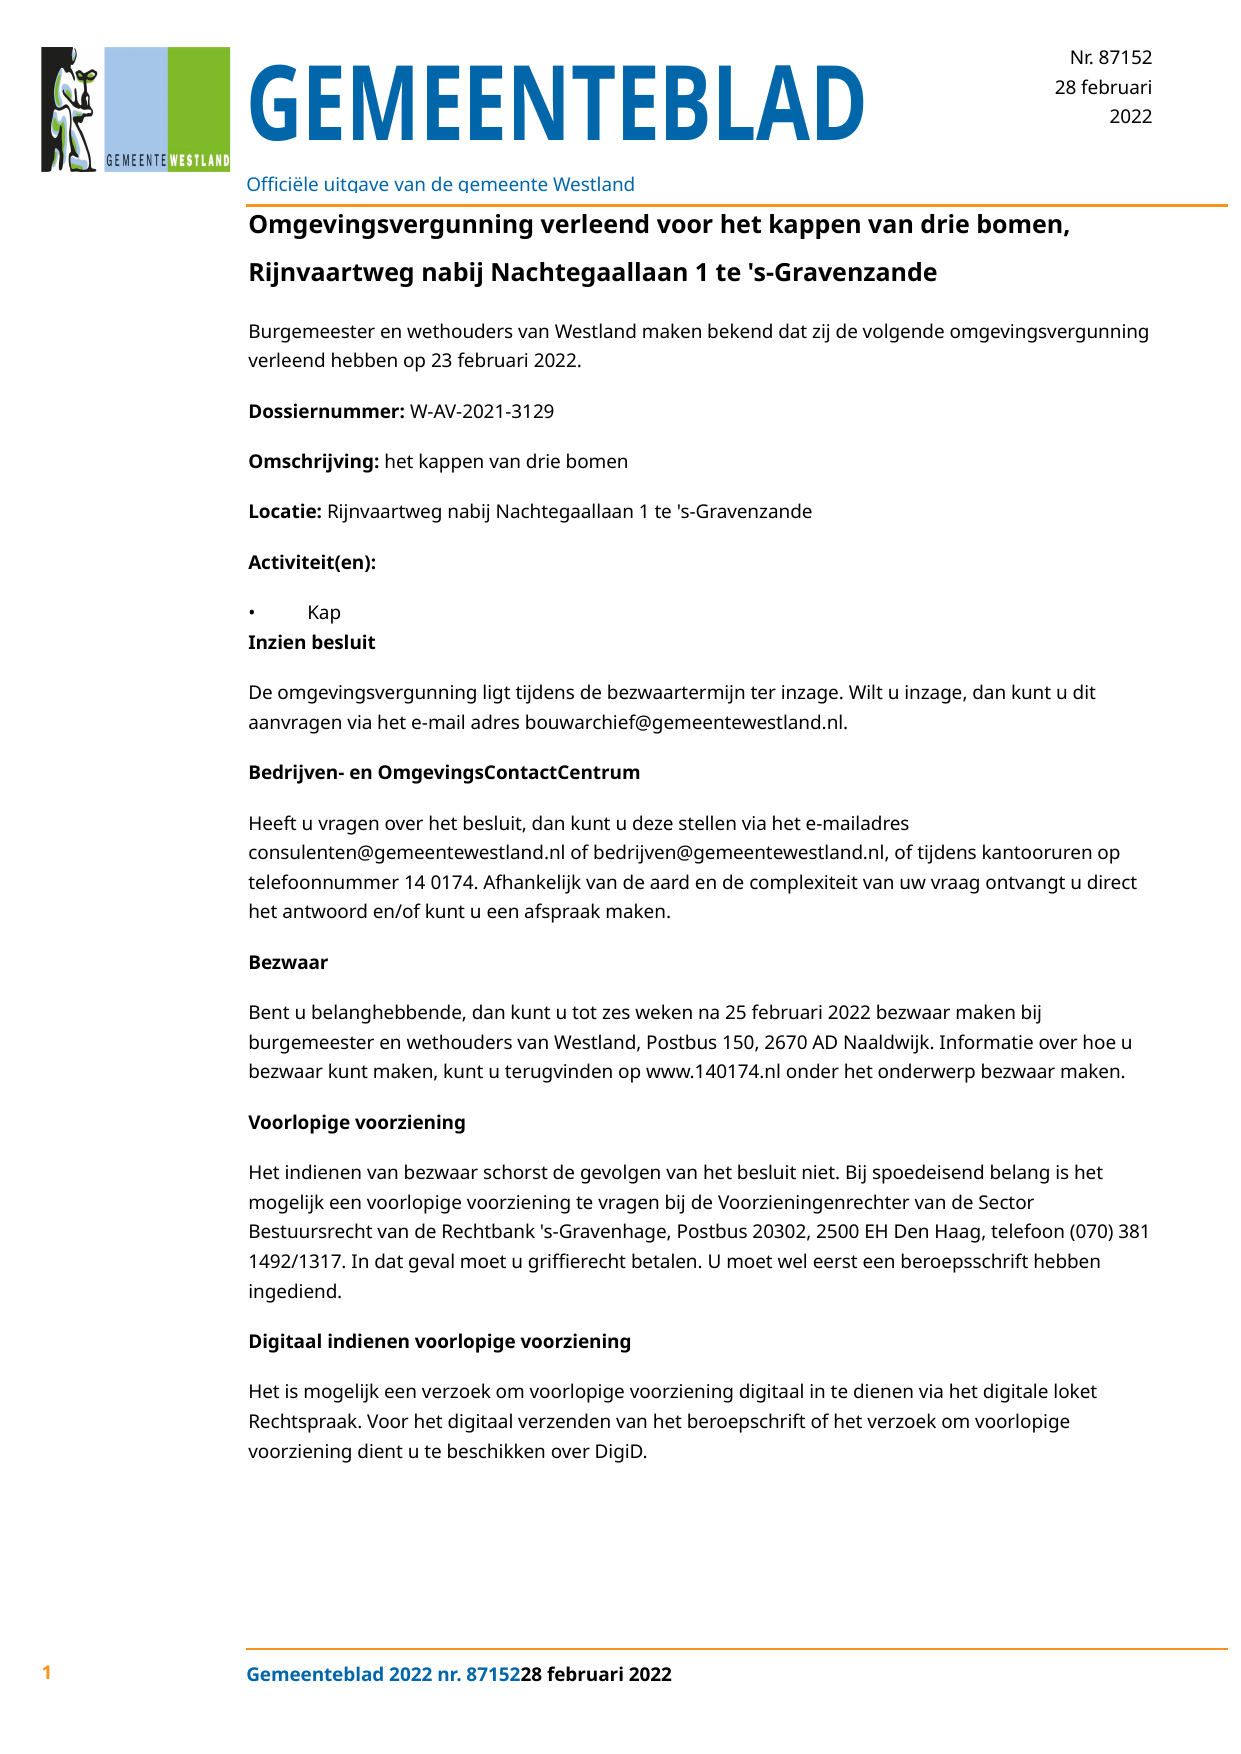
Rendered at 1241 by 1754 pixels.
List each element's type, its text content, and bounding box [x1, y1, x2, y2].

text Burgemeester en wethouders van Westland maken bekend dat zij de volgende omgevingsvergunning verleend hebben op 23 februari 2022. [248, 318, 1152, 373]
text Omschrijving: het kappen van drie bomen [248, 448, 1152, 474]
text Locatie: Rijnvaartweg nabij Nachtegaallaan 1 te 's-Gravenzande [248, 499, 1152, 524]
text Inzien besluit [248, 629, 1152, 655]
text Activiteit(en): [248, 549, 1152, 575]
text Bezwaar [248, 949, 1152, 975]
text Het is mogelijk een verzoek om voorlopige voorziening digitaal in te dienen via het digitale loket Rechtspraak. Voor het digitaal verzenden van het beroepschrift of het verzoek om voorlopige voorziening dient u te beschikken over DigiD. [248, 1379, 1152, 1464]
text Dossiernummer: W-AV-2021-3129 [248, 398, 1152, 424]
text Heeft u vragen over het besluit, dan kunt u deze stellen via het e-mailadres consulenten@gemeentewestland.nl of bedrijven@gemeentewestland.nl, of tijdens kantooruren op telefoonnummer 14 0174. Afhankelijk van de aard en de complexiteit van uw vraag ontvangt u direct het antwoord en/of kunt u een afspraak maken. [248, 810, 1152, 924]
picture [41, 47, 231, 172]
text Digitaal indienen voorlopige voorziening [248, 1328, 1152, 1354]
text Voorlopige voorziening [248, 1109, 1152, 1135]
text Bent u belanghebbende, dan kunt u tot zes weken na 25 februari 2022 bezwaar maken bij burgemeester en wethouders van Westland, Postbus 150, 2670 AD Naaldwijk. Informatie over hoe u bezwaar kunt maken, kunt u terugvinden op www.140174.nl onder het onderwerp bezwaar maken. [248, 999, 1152, 1084]
text Het indienen van bezwaar schorst de gevolgen van het besluit niet. Bij spoedeisend belang is het mogelijk een voorlopige voorziening te vragen bij de Voorzieningenrechter van de Sector Bestuursrecht van de Rechtbank 's-Gravenhage, Postbus 20302, 2500 EH Den Haag, telefoon (070) 381 1492/1317. In dat geval moet u griffierecht betalen. U moet wel eerst een beroepsschrift hebben ingediend. [248, 1159, 1152, 1304]
list Kap [248, 599, 1152, 625]
text Omgevingsvergunning verleend voor het kappen van drie bomen, Rijnvaartweg nabij Nachtegaallaan 1 te 's-Gravenzande [248, 207, 1152, 288]
text De omgevingsvergunning ligt tijdens de bezwaartermijn ter inzage. Wilt u inzage, dan kunt u dit aanvragen via het e-mail adres bouwarchief@gemeentewestland.nl. [248, 679, 1152, 735]
text Bedrijven- en OmgevingsContactCentrum [248, 759, 1152, 785]
